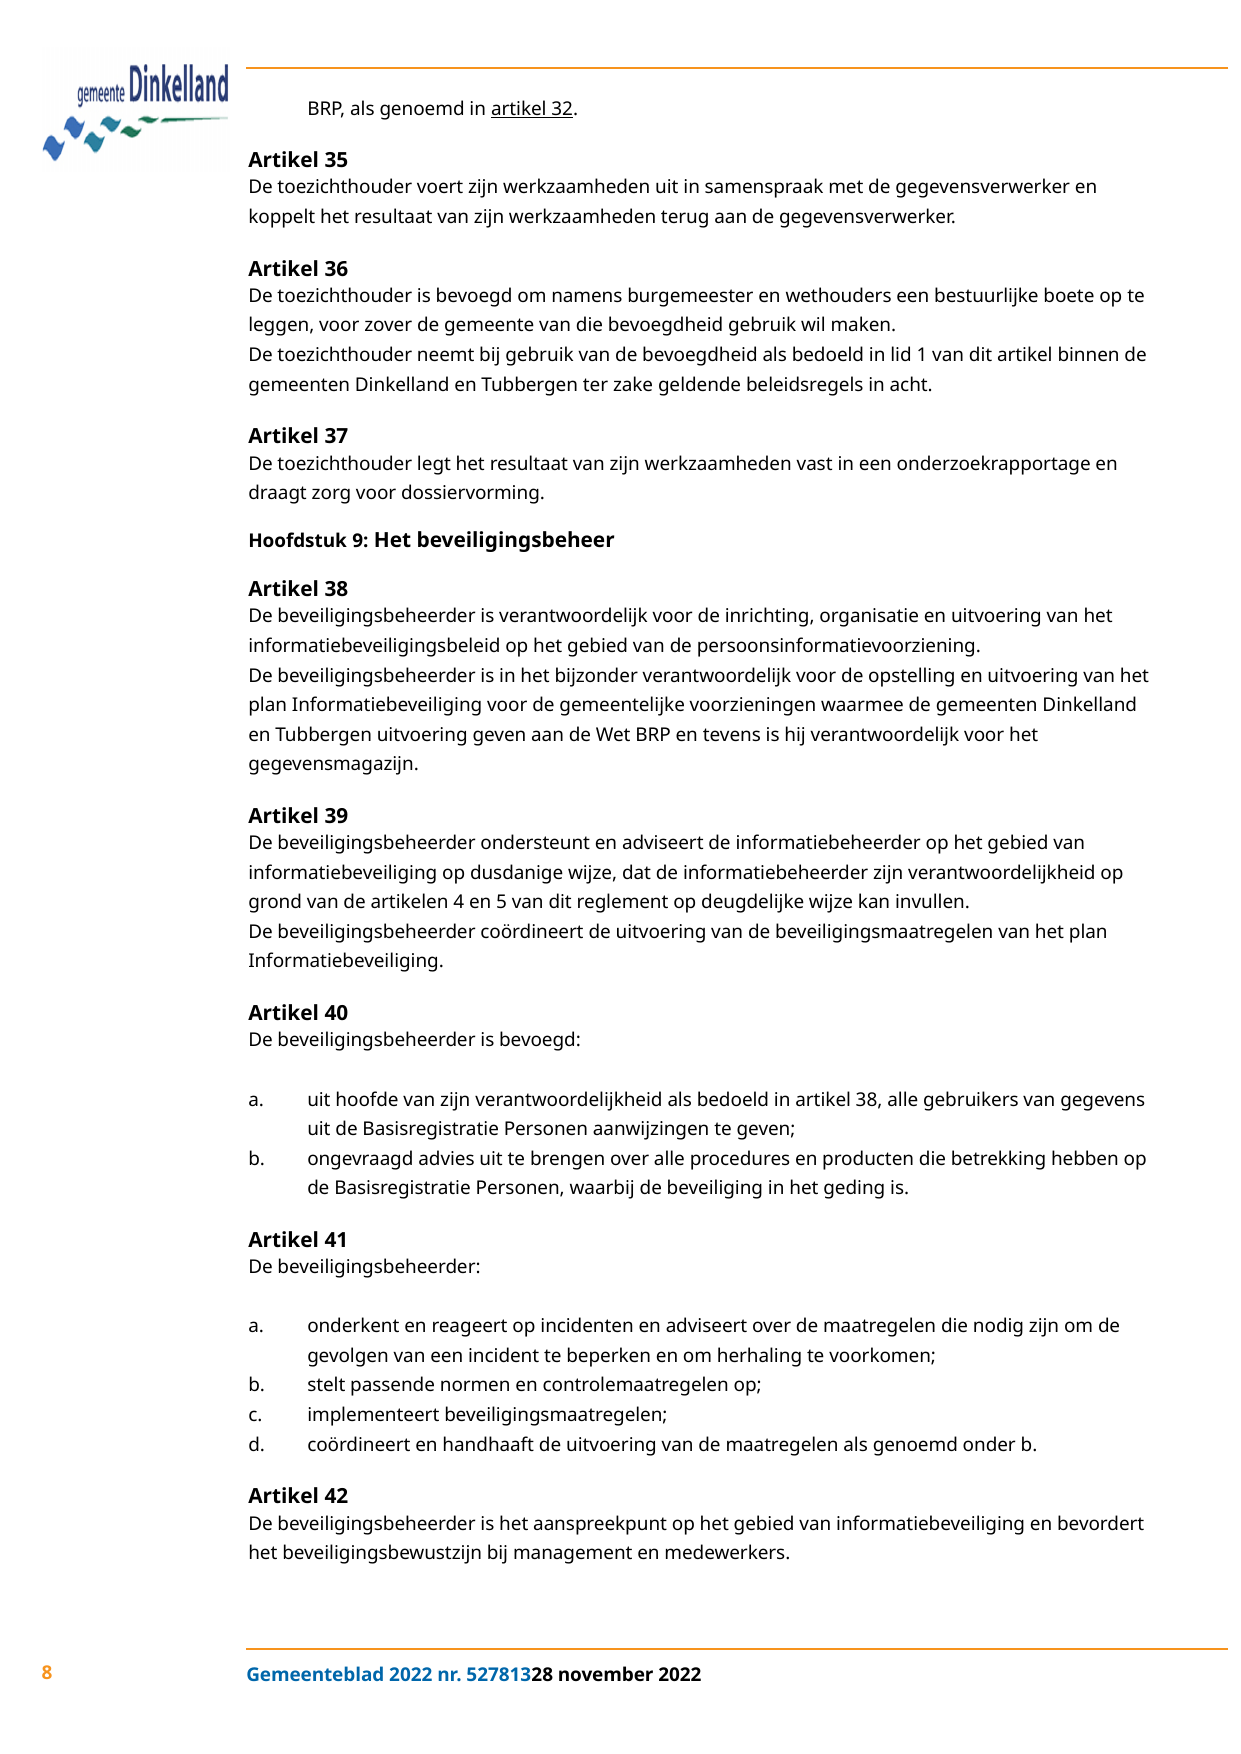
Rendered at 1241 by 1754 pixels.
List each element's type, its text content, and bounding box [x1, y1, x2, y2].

text De beveiligingsbeheerder is verantwoordelijk voor de inrichting, organisatie en uitvoering van het informatiebeveiligingsbeleid op het gebied van de persoonsinformatievoorziening. [248, 603, 1152, 658]
list stelt passende normen en controlemaatregelen op; [248, 1372, 1152, 1397]
text Artikel 42 [248, 1481, 1152, 1510]
text De toezichthouder is bevoegd om namens burgemeester en wethouders een bestuurlijke boete op te leggen, voor zover de gemeente van die bevoegdheid gebruik wil maken. [248, 282, 1152, 337]
text De beveiligingsbeheerder is in het bijzonder verantwoordelijk voor de opstelling en uitvoering van het plan Informatiebeveiliging voor de gemeentelijke voorzieningen waarmee de gemeenten Dinkelland en Tubbergen uitvoering geven aan de Wet BRP en tevens is hij verantwoordelijk voor het gegevensmagazijn. [248, 662, 1152, 776]
list uit hoofde van zijn verantwoordelijkheid als bedoeld in artikel 38, alle gebruikers van gegevens uit de Basisregistratie Personen aanwijzingen te geven; [248, 1086, 1152, 1141]
text De toezichthouder voert zijn werkzaamheden uit in samenspraak met de gegevensverwerker en koppelt het resultaat van zijn werkzaamheden terug aan de gegevensverwerker. [248, 174, 1152, 229]
list ongevraagd advies uit te brengen over alle procedures en producten die betrekking hebben op de Basisregistratie Personen, waarbij de beveiliging in het geding is. [248, 1145, 1152, 1200]
text Artikel 39 [248, 801, 1152, 829]
text De beveiligingsbeheerder ondersteunt en adviseert de informatiebeheerder op het gebied van informatiebeveiliging op dusdanige wijze, dat de informatiebeheerder zijn verantwoordelijkheid op grond van de artikelen 4 en 5 van dit reglement op deugdelijke wijze kan invullen. [248, 829, 1152, 914]
text De beveiligingsbeheerder coördineert de uitvoering van de beveiligingsmaatregelen van het plan Informatiebeveiliging. [248, 918, 1152, 973]
list onderkent en reageert op incidenten en adviseert over de maatregelen die nodig zijn om de gevolgen van een incident te beperken en om herhaling te voorkomen; [248, 1312, 1152, 1368]
text De toezichthouder neemt bij gebruik van de bevoegdheid als bedoeld in lid 1 van dit artikel binnen de gemeenten Dinkelland en Tubbergen ter zake geldende beleidsregels in acht. [248, 341, 1152, 397]
text Artikel 37 [248, 421, 1152, 450]
picture [41, 47, 231, 172]
list implementeert beveiligingsmaatregelen; [248, 1401, 1152, 1427]
text Artikel 36 [248, 254, 1152, 282]
text De beveiligingsbeheerder: [248, 1253, 1152, 1279]
text Artikel 38 [248, 574, 1152, 603]
text Artikel 40 [248, 998, 1152, 1027]
list BRP, als genoemd in artikel 32. [248, 95, 1152, 121]
text Artikel 41 [248, 1225, 1152, 1253]
list coördineert en handhaaft de uitvoering van de maatregelen als genoemd onder b. [248, 1431, 1152, 1457]
text De beveiligingsbeheerder is bevoegd: [248, 1027, 1152, 1052]
text De toezichthouder legt het resultaat van zijn werkzaamheden vast in een onderzoekrapportage en draagt zorg voor dossiervorming. [248, 450, 1152, 505]
text Artikel 35 [248, 145, 1152, 174]
text De beveiligingsbeheerder is het aanspreekpunt op het gebied van informatiebeveiliging en bevordert het beveiligingsbewustzijn bij management en medewerkers. [248, 1510, 1152, 1565]
text Hoofdstuk 9: Het beveiligingsbeheer [248, 525, 1152, 553]
